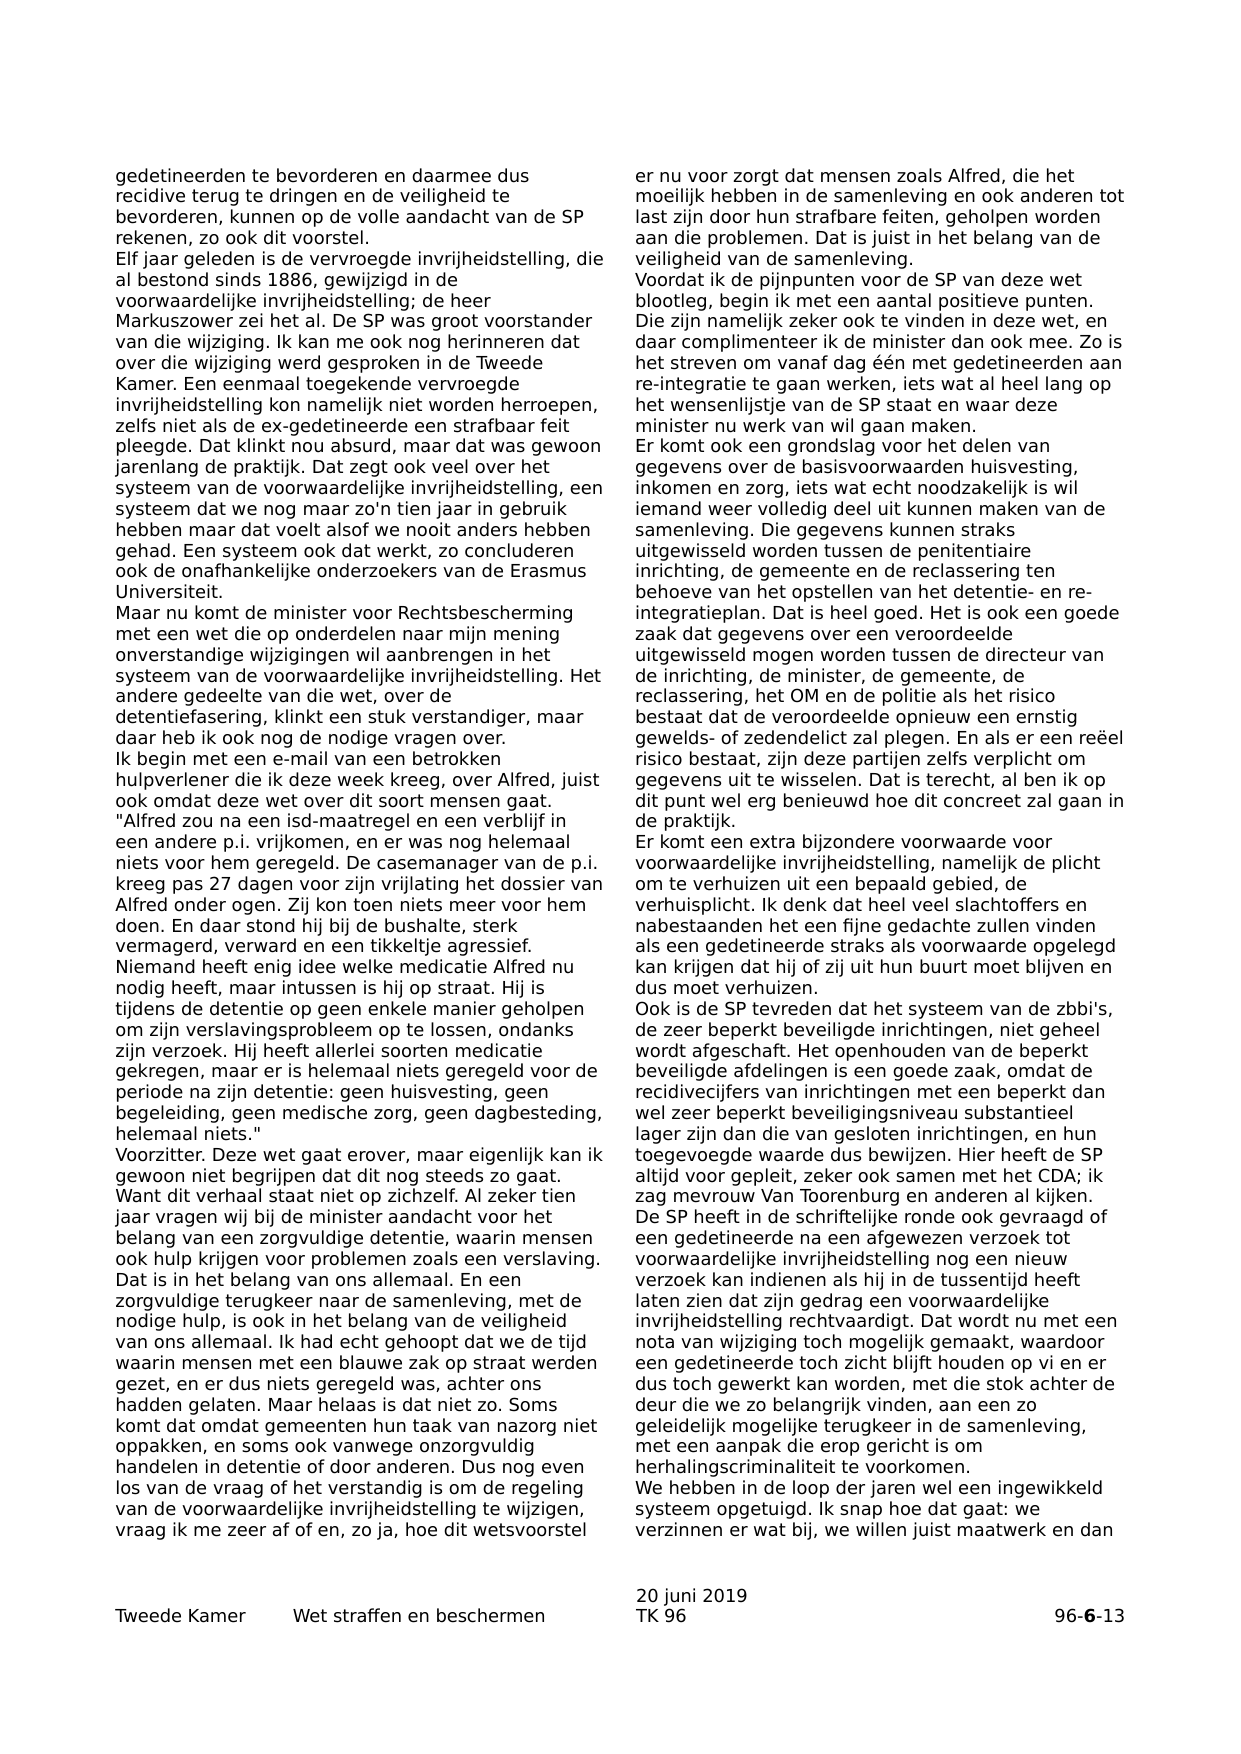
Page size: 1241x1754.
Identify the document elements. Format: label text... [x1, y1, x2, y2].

text Voorzitter. Deze wet gaat erover, maar eigenlijk kan ik gewoon niet begrijpen dat dit nog steeds zo gaat. Want dit verhaal staat niet op zichzelf. Al zeker tien jaar vragen wij bij de minister aandacht voor het belang van een zorgvuldige detentie, waarin mensen ook hulp krijgen voor problemen zoals een verslaving. Dat is in het belang van ons allemaal. En een zorgvuldige terugkeer naar de samenleving, met de nodige hulp, is ook in het belang van de veiligheid van ons allemaal. Ik had echt gehoopt dat we de tijd waarin mensen met een blauwe zak op straat werden gezet, en er dus niets geregeld was, achter ons hadden gelaten. Maar helaas is dat niet zo. Soms komt dat omdat gemeenten hun taak van nazorg niet oppakken, en soms ook vanwege onzorgvuldig handelen in detentie of door anderen. Dus nog even los van de vraag of het verstandig is om de regeling van de voorwaardelijke invrijheidstelling te wijzigen, vraag ik me zeer af of en, zo ja, hoe dit wetsvoorstel [115, 1144, 605, 1540]
text We hebben in de loop der jaren wel een ingewikkeld systeem opgetuigd. Ik snap hoe dat gaat: we verzinnen er wat bij, we willen juist maatwerk en dan [635, 1478, 1125, 1540]
text er nu voor zorgt dat mensen zoals Alfred, die het moeilijk hebben in de samenleving en ook anderen tot last zijn door hun strafbare feiten, geholpen worden aan die problemen. Dat is juist in het belang van de veiligheid van de samenleving. [635, 165, 1125, 269]
text Maar nu komt de minister voor Rechtsbescherming met een wet die op onderdelen naar mijn mening onverstandige wijzigingen wil aanbrengen in het systeem van de voorwaardelijke invrijheidstelling. Het andere gedeelte van die wet, over de detentiefasering, klinkt een stuk verstandiger, maar daar heb ik ook nog de nodige vragen over. [115, 603, 605, 749]
text Er komt ook een grondslag voor het delen van gegevens over de basisvoorwaarden huisvesting, inkomen en zorg, iets wat echt noodzakelijk is wil iemand weer volledig deel uit kunnen maken van de samenleving. Die gegevens kunnen straks uitgewisseld worden tussen de penitentiaire inrichting, de gemeente en de reclassering ten behoeve van het opstellen van het detentie- en re-integratieplan. Dat is heel goed. Het is ook een goede zaak dat gegevens over een veroordeelde uitgewisseld mogen worden tussen de directeur van de inrichting, de minister, de gemeente, de reclassering, het OM en de politie als het risico bestaat dat de veroordeelde opnieuw een ernstig gewelds- of zedendelict zal plegen. En als er een reëel risico bestaat, zijn deze partijen zelfs verplicht om gegevens uit te wisselen. Dat is terecht, al ben ik op dit punt wel erg benieuwd hoe dit concreet zal gaan in de praktijk. [635, 436, 1125, 832]
text Ik begin met een e-mail van een betrokken hulpverlener die ik deze week kreeg, over Alfred, juist ook omdat deze wet over dit soort mensen gaat. "Alfred zou na een isd-maatregel en een verblijf in een andere p.i. vrijkomen, en er was nog helemaal niets voor hem geregeld. De casemanager van de p.i. kreeg pas 27 dagen voor zijn vrijlating het dossier van Alfred onder ogen. Zij kon toen niets meer voor hem doen. En daar stond hij bij de bushalte, sterk vermagerd, verward en een tikkeltje agressief. Niemand heeft enig idee welke medicatie Alfred nu nodig heeft, maar intussen is hij op straat. Hij is tijdens de detentie op geen enkele manier geholpen om zijn verslavingsprobleem op te lossen, ondanks zijn verzoek. Hij heeft allerlei soorten medicatie gekregen, maar er is helemaal niets geregeld voor de periode na zijn detentie: geen huisvesting, geen begeleiding, geen medische zorg, geen dagbesteding, helemaal niets." [115, 749, 605, 1144]
text Er komt een extra bijzondere voorwaarde voor voorwaardelijke invrijheidstelling, namelijk de plicht om te verhuizen uit een bepaald gebied, de verhuisplicht. Ik denk dat heel veel slachtoffers en nabestaanden het een fijne gedachte zullen vinden als een gedetineerde straks als voorwaarde opgelegd kan krijgen dat hij of zij uit hun buurt moet blijven en dus moet verhuizen. [635, 832, 1125, 999]
text Voordat ik de pijnpunten voor de SP van deze wet blootleg, begin ik met een aantal positieve punten. Die zijn namelijk zeker ook te vinden in deze wet, en daar complimenteer ik de minister dan ook mee. Zo is het streven om vanaf dag één met gedetineerden aan re-integratie te gaan werken, iets wat al heel lang op het wensenlijstje van de SP staat en waar deze minister nu werk van wil gaan maken. [635, 269, 1125, 436]
text gedetineerden te bevorderen en daarmee dus recidive terug te dringen en de veiligheid te bevorderen, kunnen op de volle aandacht van de SP rekenen, zo ook dit voorstel. [115, 165, 605, 249]
text De SP heeft in de schriftelijke ronde ook gevraagd of een gedetineerde na een afgewezen verzoek tot voorwaardelijke invrijheidstelling nog een nieuw verzoek kan indienen als hij in de tussentijd heeft laten zien dat zijn gedrag een voorwaardelijke invrijheidstelling rechtvaardigt. Dat wordt nu met een nota van wijziging toch mogelijk gemaakt, waardoor een gedetineerde toch zicht blijft houden op vi en er dus toch gewerkt kan worden, met die stok achter de deur die we zo belangrijk vinden, aan een zo geleidelijk mogelijke terugkeer in de samenleving, met een aanpak die erop gericht is om herhalingscriminaliteit te voorkomen. [635, 1207, 1125, 1478]
text Ook is de SP tevreden dat het systeem van de zbbi's, de zeer beperkt beveiligde inrichtingen, niet geheel wordt afgeschaft. Het openhouden van de beperkt beveiligde afdelingen is een goede zaak, omdat de recidivecijfers van inrichtingen met een beperkt dan wel zeer beperkt beveiligingsniveau substantieel lager zijn dan die van gesloten inrichtingen, en hun toegevoegde waarde dus bewijzen. Hier heeft de SP altijd voor gepleit, zeker ook samen met het CDA; ik zag mevrouw Van Toorenburg en anderen al kijken. [635, 999, 1125, 1207]
text Elf jaar geleden is de vervroegde invrijheidstelling, die al bestond sinds 1886, gewijzigd in de voorwaardelijke invrijheidstelling; de heer Markuszower zei het al. De SP was groot voorstander van die wijziging. Ik kan me ook nog herinneren dat over die wijziging werd gesproken in de Tweede Kamer. Een eenmaal toegekende vervroegde invrijheidstelling kon namelijk niet worden herroepen, zelfs niet als de ex-gedetineerde een strafbaar feit pleegde. Dat klinkt nou absurd, maar dat was gewoon jarenlang de praktijk. Dat zegt ook veel over het systeem van de voorwaardelijke invrijheidstelling, een systeem dat we nog maar zo'n tien jaar in gebruik hebben maar dat voelt alsof we nooit anders hebben gehad. Een systeem ook dat werkt, zo concluderen ook de onafhankelijke onderzoekers van de Erasmus Universiteit. [115, 249, 605, 603]
